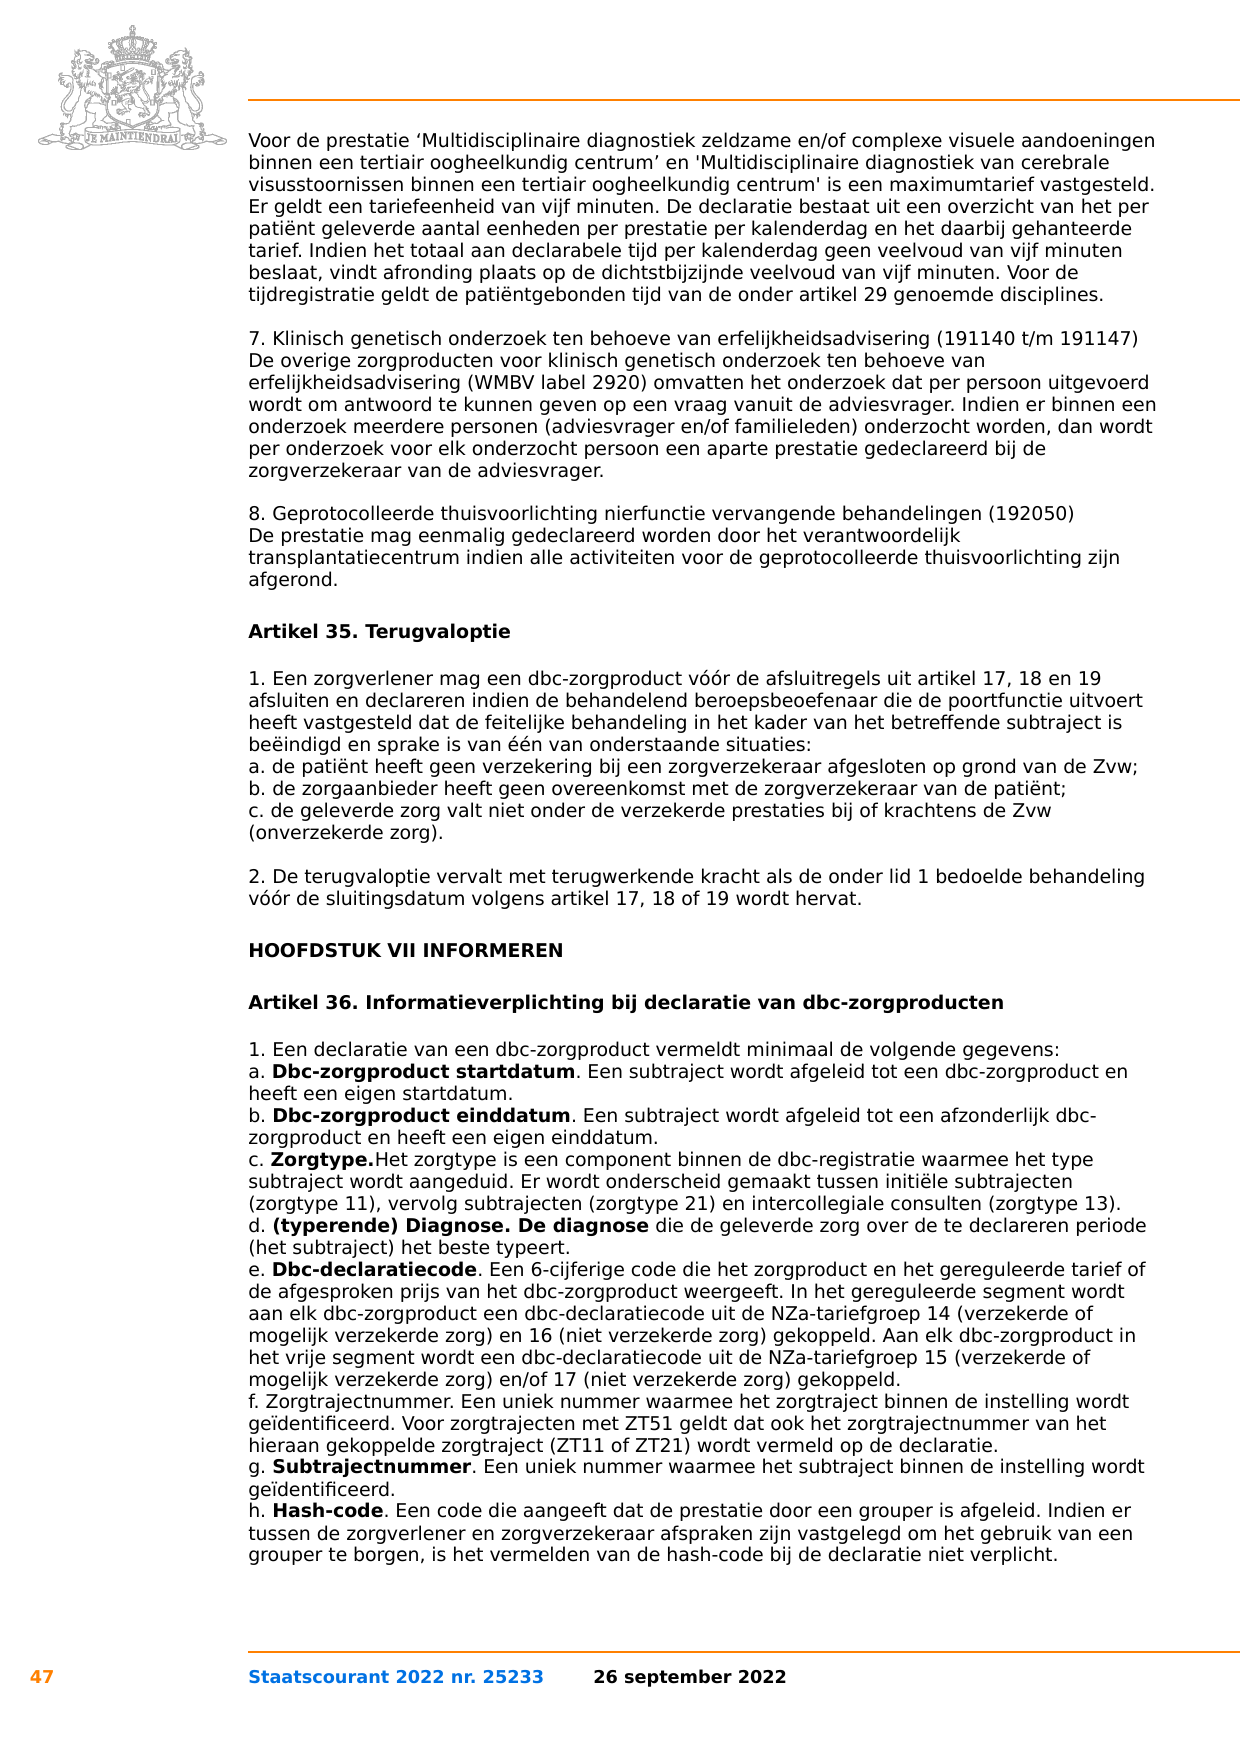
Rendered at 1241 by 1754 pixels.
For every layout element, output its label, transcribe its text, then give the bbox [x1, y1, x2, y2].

subtitle HOOFDSTUK VII INFORMEREN [248, 940, 1163, 962]
text h. Hash-code. Een code die aangeeft dat de prestatie door een grouper is afgeleid. Indien er tussen de zorgverlener en zorgverzekeraar afspraken zijn vastgelegd om het gebruik van een grouper te borgen, is het vermelden van de hash-code bij de declaratie niet verplicht. [248, 1500, 1163, 1566]
text c. de geleverde zorg valt niet onder de verzekerde prestaties bij of krachtens de Zvw (onverzekerde zorg). [248, 800, 1163, 844]
text e. Dbc-declaratiecode. Een 6-cijferige code die het zorgproduct en het gereguleerde tarief of de afgesproken prijs van het dbc-zorgproduct weergeeft. In het gereguleerde segment wordt aan elk dbc-zorgproduct een dbc-declaratiecode uit de NZa-tariefgroep 14 (verzekerde of mogelijk verzekerde zorg) en 16 (niet verzekerde zorg) gekoppeld. Aan elk dbc-zorgproduct in het vrije segment wordt een dbc-declaratiecode uit de NZa-tariefgroep 15 (verzekerde of mogelijk verzekerde zorg) en/of 17 (niet verzekerde zorg) gekoppeld. [248, 1259, 1163, 1391]
text d. (typerende) Diagnose. De diagnose die de geleverde zorg over de te declareren periode (het subtraject) het beste typeert. [248, 1215, 1163, 1259]
text De prestatie mag eenmalig gedeclareerd worden door het verantwoordelijk transplantatiecentrum indien alle activiteiten voor de geprotocolleerde thuisvoorlichting zijn afgerond. [248, 525, 1163, 591]
picture [38, 25, 227, 150]
text 1. Een declaratie van een dbc-zorgproduct vermeldt minimaal de volgende gegevens: [248, 1039, 1163, 1061]
text a. Dbc-zorgproduct startdatum. Een subtraject wordt afgeleid tot een dbc-zorgproduct en heeft een eigen startdatum. [248, 1061, 1163, 1105]
text b. Dbc-zorgproduct einddatum. Een subtraject wordt afgeleid tot een afzonderlijk dbc-zorgproduct en heeft een eigen einddatum. [248, 1105, 1163, 1149]
text 7. Klinisch genetisch onderzoek ten behoeve van erfelijkheidsadvisering (191140 t/m 191147) [248, 328, 1163, 349]
text Voor de prestatie ‘Multidisciplinaire diagnostiek zeldzame en/of complexe visuele aandoeningen binnen een tertiair oogheelkundig centrum’ en 'Multidisciplinaire diagnostiek van cerebrale visusstoornissen binnen een tertiair oogheelkundig centrum' is een maximumtarief vastgesteld. Er geldt een tariefeenheid van vijf minuten. De declaratie bestaat uit een overzicht van het per patiënt geleverde aantal eenheden per prestatie per kalenderdag en het daarbij gehanteerde tarief. Indien het totaal aan declarabele tijd per kalenderdag geen veelvoud van vijf minuten beslaat, vindt afronding plaats op de dichtstbijzijnde veelvoud van vijf minuten. Voor de tijdregistratie geldt de patiëntgebonden tijd van de onder artikel 29 genoemde disciplines. [248, 130, 1163, 306]
text a. de patiënt heeft geen verzekering bij een zorgverzekeraar afgesloten op grond van de Zvw; [248, 756, 1163, 778]
text 1. Een zorgverlener mag een dbc-zorgproduct vóór de afsluitregels uit artikel 17, 18 en 19 afsluiten en declareren indien de behandelend beroepsbeoefenaar die de poortfunctie uitvoert heeft vastgesteld dat de feitelijke behandeling in het kader van het betreffende subtraject is beëindigd en sprake is van één van onderstaande situaties: [248, 668, 1163, 756]
text 8. Geprotocolleerde thuisvoorlichting nierfunctie vervangende behandelingen (192050) [248, 503, 1163, 525]
text b. de zorgaanbieder heeft geen overeenkomst met de zorgverzekeraar van de patiënt; [248, 778, 1163, 800]
text De overige zorgproducten voor klinisch genetisch onderzoek ten behoeve van erfelijkheidsadvisering (WMBV label 2920) omvatten het onderzoek dat per persoon uitgevoerd wordt om antwoord te kunnen geven op een vraag vanuit de adviesvrager. Indien er binnen een onderzoek meerdere personen (adviesvrager en/of familieleden) onderzocht worden, dan wordt per onderzoek voor elk onderzocht persoon een aparte prestatie gedeclareerd bij de zorgverzekeraar van de adviesvrager. [248, 349, 1163, 481]
text c. Zorgtype.Het zorgtype is een component binnen de dbc-registratie waarmee het type subtraject wordt aangeduid. Er wordt onderscheid gemaakt tussen initiële subtrajecten (zorgtype 11), vervolg subtrajecten (zorgtype 21) en intercollegiale consulten (zorgtype 13). [248, 1149, 1163, 1215]
text f. Zorgtrajectnummer. Een uniek nummer waarmee het zorgtraject binnen de instelling wordt geïdentificeerd. Voor zorgtrajecten met ZT51 geldt dat ook het zorgtrajectnummer van het hieraan gekoppelde zorgtraject (ZT11 of ZT21) wordt vermeld op de declaratie. [248, 1391, 1163, 1456]
subtitle Artikel 35. Terugvaloptie [248, 621, 1163, 643]
subtitle Artikel 36. Informatieverplichting bij declaratie van dbc-zorgproducten [248, 992, 1163, 1014]
text g. Subtrajectnummer. Een uniek nummer waarmee het subtraject binnen de instelling wordt geïdentificeerd. [248, 1456, 1163, 1500]
text 2. De terugvaloptie vervalt met terugwerkende kracht als de onder lid 1 bedoelde behandeling vóór de sluitingsdatum volgens artikel 17, 18 of 19 wordt hervat. [248, 866, 1163, 910]
